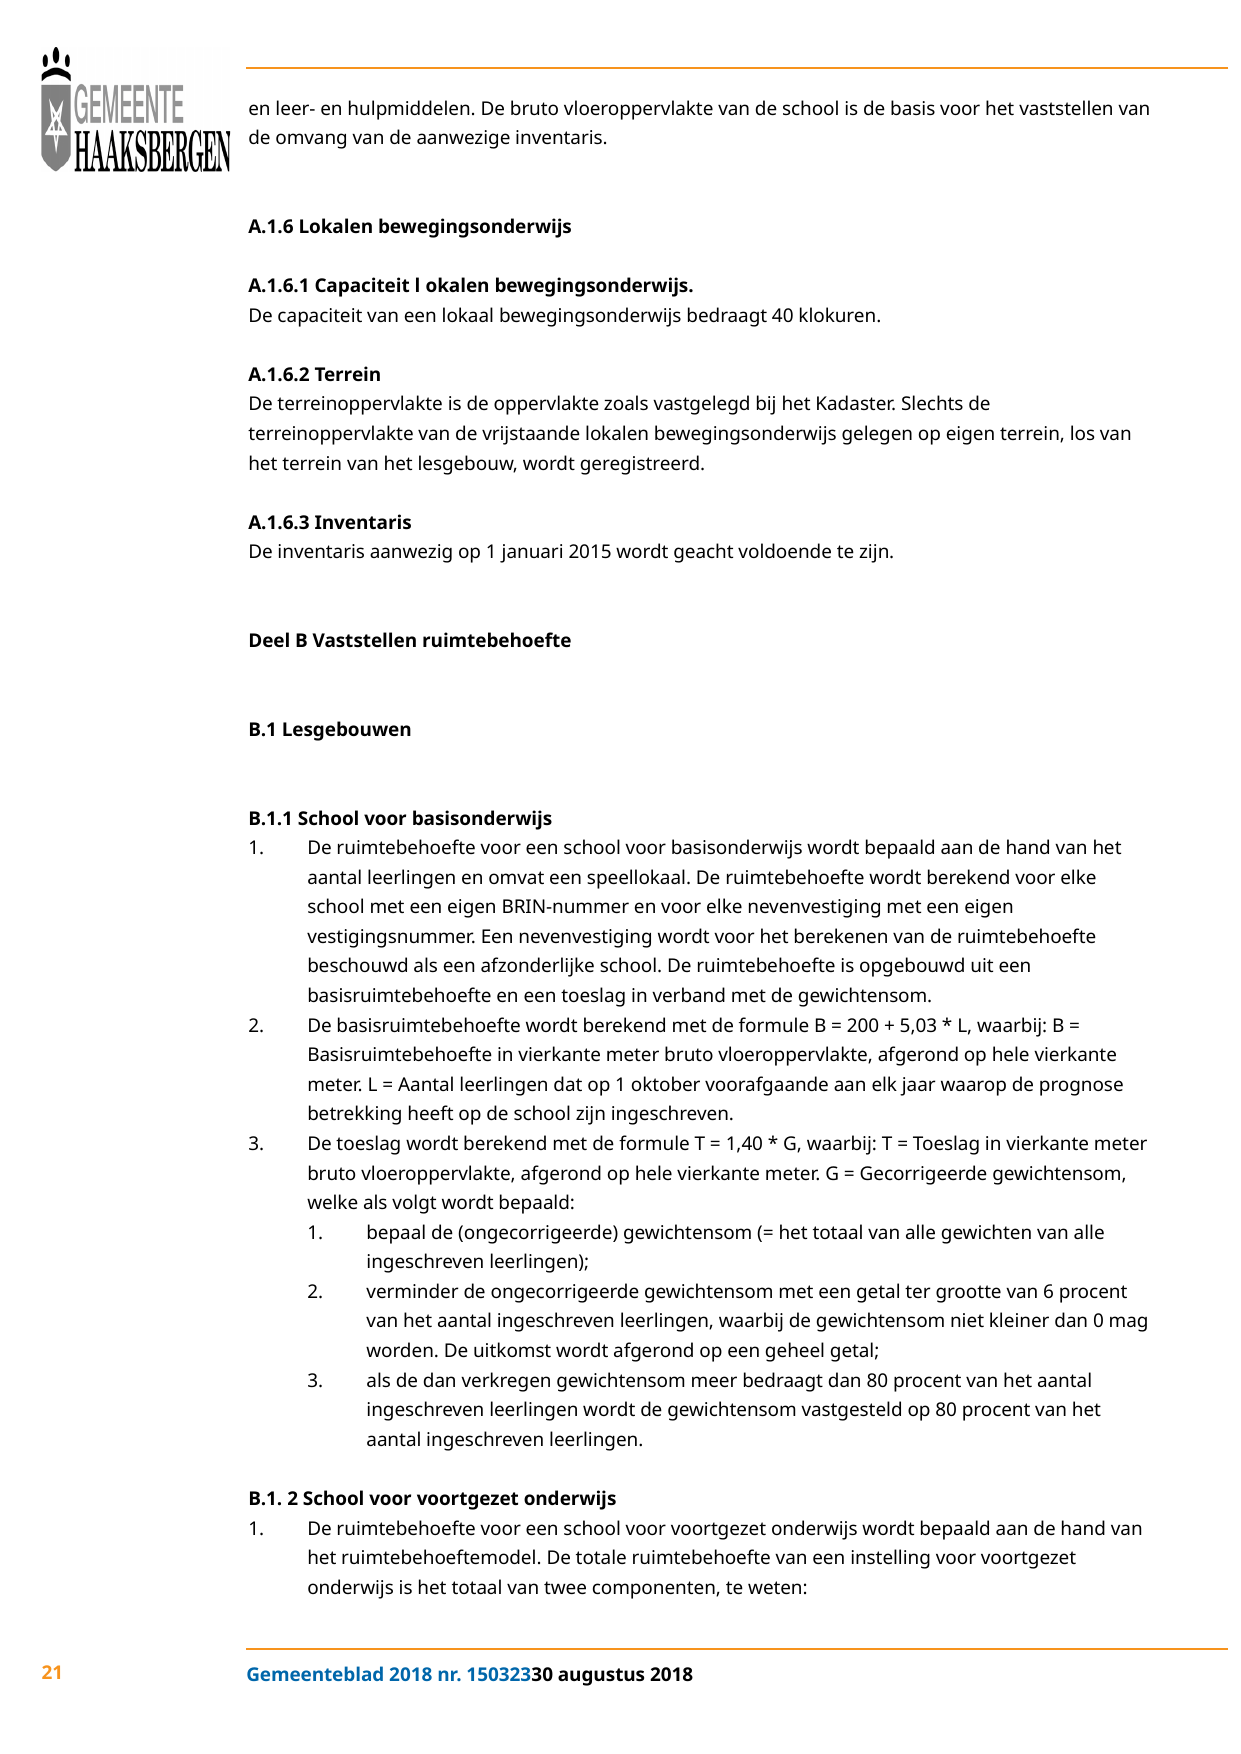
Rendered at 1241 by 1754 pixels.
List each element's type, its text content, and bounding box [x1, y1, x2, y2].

text Deel B Vaststellen ruimtebehoefte [248, 627, 1152, 653]
text B.1. 2 School voor voortgezet onderwijs [248, 1485, 1152, 1511]
text en leer- en hulpmiddelen. De bruto vloeroppervlakte van de school is de basis voor het vaststellen van de omvang van de aanwezige inventaris. [248, 95, 1152, 150]
list bepaal de (ongecorrigeerde) gewichtensom (= het totaal van alle gewichten van alle ingeschreven leerlingen); [307, 1219, 1152, 1274]
list De basisruimtebehoefte wordt berekend met de formule B = 200 + 5,03 * L, waarbij: B = Basisruimtebehoefte in vierkante meter bruto vloeroppervlakte, afgerond op hele vierkante meter. L = Aantal leerlingen dat op 1 oktober voorafgaande aan elk jaar waarop de prognose betrekking heeft op de school zijn ingeschreven. [248, 1012, 1152, 1126]
list De ruimtebehoefte voor een school voor voortgezet onderwijs wordt bepaald aan de hand van het ruimtebehoeftemodel. De totale ruimtebehoefte van een instelling voor voortgezet onderwijs is het totaal van twee componenten, te weten: [248, 1515, 1152, 1600]
list De toeslag wordt berekend met de formule T = 1,40 * G, waarbij: T = Toeslag in vierkante meter bruto vloeroppervlakte, afgerond op hele vierkante meter. G = Gecorrigeerde gewichtensom, welke als volgt wordt bepaald: [248, 1130, 1152, 1215]
list verminder de ongecorrigeerde gewichtensom met een getal ter grootte van 6 procent van het aantal ingeschreven leerlingen, waarbij de gewichtensom niet kleiner dan 0 mag worden. De uitkomst wordt afgerond op een geheel getal; [307, 1278, 1152, 1363]
text B.1.1 School voor basisonderwijs [248, 805, 1152, 831]
text De capaciteit van een lokaal bewegingsonderwijs bedraagt 40 klokuren. [248, 302, 1152, 328]
list als de dan verkregen gewichtensom meer bedraagt dan 80 procent van het aantal ingeschreven leerlingen wordt de gewichtensom vastgesteld op 80 procent van het aantal ingeschreven leerlingen. [307, 1367, 1152, 1452]
picture [41, 47, 231, 172]
list De ruimtebehoefte voor een school voor basisonderwijs wordt bepaald aan de hand van het aantal leerlingen en omvat een speellokaal. De ruimtebehoefte wordt berekend voor elke school met een eigen BRIN-nummer en voor elke nevenvestiging met een eigen vestigingsnummer. Een nevenvestiging wordt voor het berekenen van de ruimtebehoefte beschouwd als een afzonderlijke school. De ruimtebehoefte is opgebouwd uit een basisruimtebehoefte en een toeslag in verband met de gewichtensom. [248, 834, 1152, 1008]
text De terreinoppervlakte is de oppervlakte zoals vastgelegd bij het Kadaster. Slechts de terreinoppervlakte van de vrijstaande lokalen bewegingsonderwijs gelegen op eigen terrein, los van het terrein van het lesgebouw, wordt geregistreerd. [248, 391, 1152, 476]
text A.1.6.2 Terrein [248, 361, 1152, 387]
text B.1 Lesgebouwen [248, 716, 1152, 742]
text A.1.6.3 Inventaris [248, 509, 1152, 535]
text A.1.6.1 Capaciteit l okalen bewegingsonderwijs. [248, 272, 1152, 298]
text A.1.6 Lokalen bewegingsonderwijs [248, 213, 1152, 239]
text De inventaris aanwezig op 1 januari 2015 wordt geacht voldoende te zijn. [248, 538, 1152, 564]
